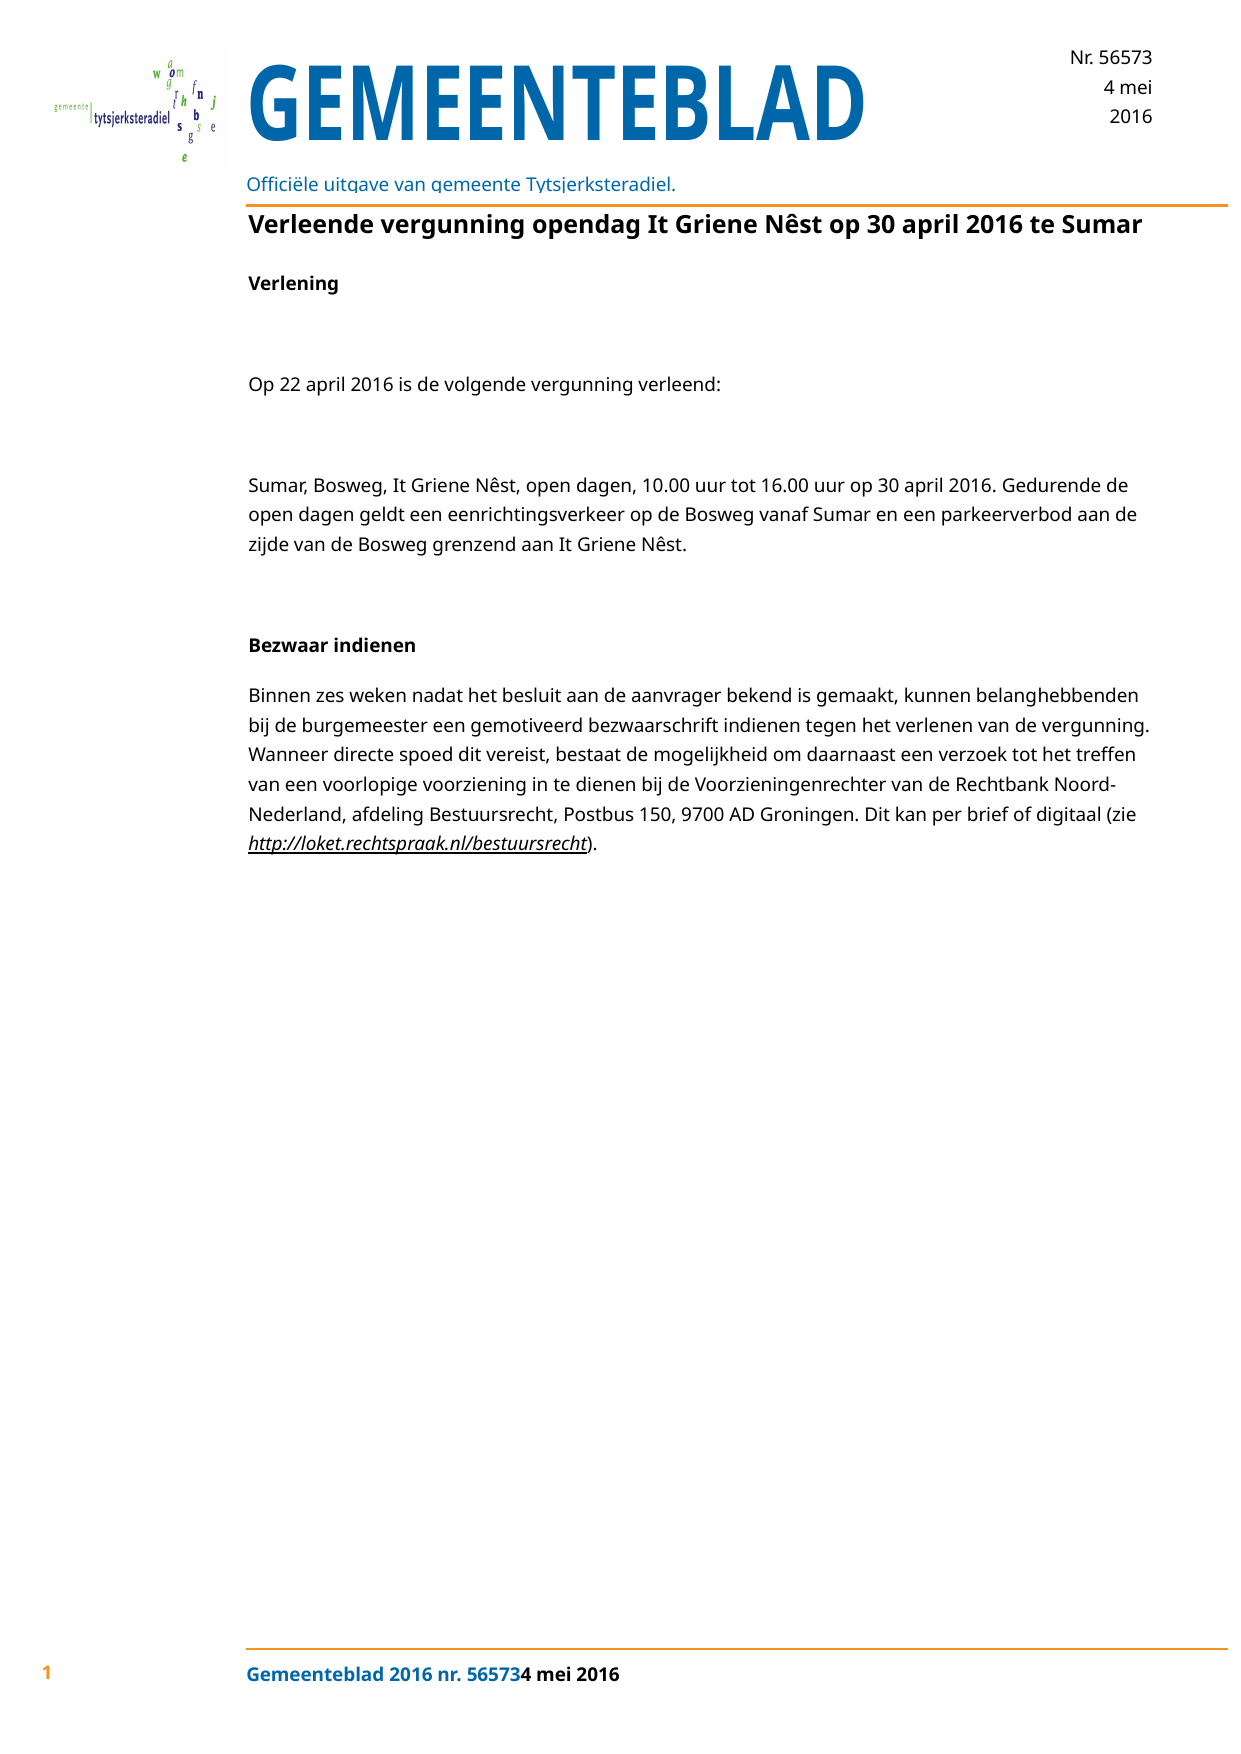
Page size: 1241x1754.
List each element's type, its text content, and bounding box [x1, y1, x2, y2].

text Sumar, Bosweg, It Griene Nêst, open dagen, 10.00 uur tot 16.00 uur op 30 april 2016. Gedurende de open dagen geldt een eenrichtingsverkeer op de Bosweg vanaf Sumar en een parkeerverbod aan de zijde van de Bosweg grenzend aan It Griene Nêst. [248, 472, 1152, 557]
picture [41, 47, 231, 172]
text Verleende vergunning opendag It Griene Nêst op 30 april 2016 te Sumar [248, 207, 1152, 241]
text Bezwaar indienen [248, 632, 1152, 658]
text Op 22 april 2016 is de volgende vergunning ver­leend: [248, 371, 1152, 397]
text Verlening [248, 270, 1152, 296]
text Binnen zes weken nadat het besluit aan de aanvrager bekend is gemaakt, kunnen belang­hebbenden bij de burgemeester een gemotiveerd bezwaarschrift indienen tegen het verlenen van de ver­gunning. Wanneer directe spoed dit vereist, bestaat de mogelijkheid om daarnaast een verzoek tot het treffen van een voorlopige voorziening in te dienen bij de Voorzieningenrechter van de Rechtbank Noord-Nederland, afdeling Bestuursrecht, Postbus 150, 9700 AD Groningen. Dit kan per brief of digitaal (zie http://loket.rechtspraak.nl/bestuursrecht). [248, 682, 1152, 856]
